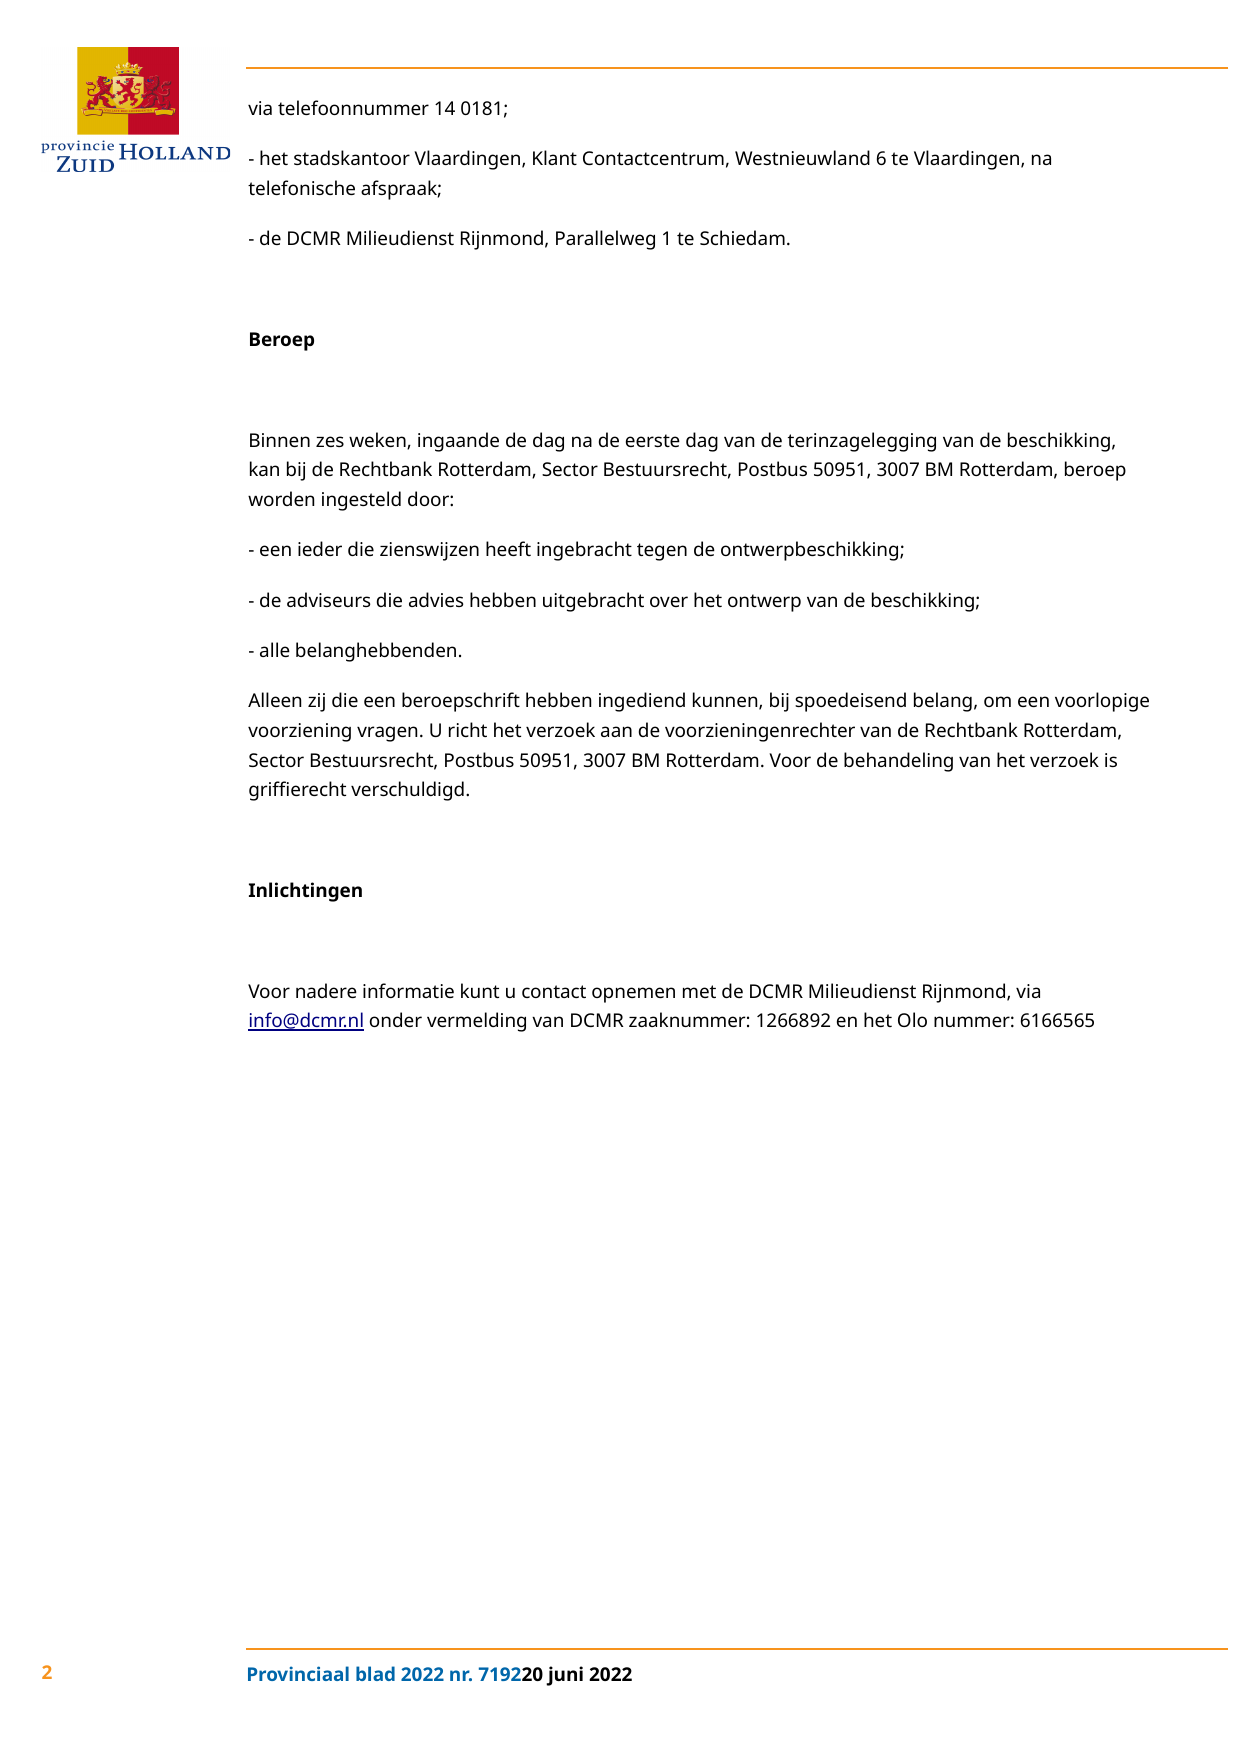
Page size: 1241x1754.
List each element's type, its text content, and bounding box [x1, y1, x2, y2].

text - de adviseurs die advies hebben uitgebracht over het ontwerp van de beschikking; [248, 587, 1152, 613]
text - een ieder die zienswijzen heeft ingebracht tegen de ontwerpbeschikking; [248, 536, 1152, 562]
text - het stadskantoor Vlaardingen, Klant Contactcentrum, Westnieuwland 6 te Vlaardingen, na telefonische afspraak; [248, 145, 1152, 201]
text Inlichtingen [248, 877, 1152, 903]
text Alleen zij die een beroepschrift hebben ingediend kunnen, bij spoedeisend belang, om een voorlopige voorziening vragen. U richt het verzoek aan de voorzieningenrechter van de Rechtbank Rotterdam, Sector Bestuursrecht, Postbus 50951, 3007 BM Rotterdam. Voor de behandeling van het verzoek is griffierecht verschuldigd. [248, 688, 1152, 802]
text via telefoonnummer 14 0181; [248, 95, 1152, 121]
picture [41, 47, 231, 172]
text - alle belanghebbenden. [248, 637, 1152, 663]
text Binnen zes weken, ingaande de dag na de eerste dag van de terinzagelegging van de beschikking, kan bij de Rechtbank Rotterdam, Sector Bestuursrecht, Postbus 50951, 3007 BM Rotterdam, beroep worden ingesteld door: [248, 427, 1152, 512]
text Voor nadere informatie kunt u contact opnemen met de DCMR Milieudienst Rijnmond, via info@dcmr.nl onder vermelding van DCMR zaaknummer: 1266892 en het Olo nummer: 6166565 [248, 978, 1152, 1033]
text - de DCMR Milieudienst Rijnmond, Parallelweg 1 te Schiedam. [248, 225, 1152, 251]
text Beroep [248, 326, 1152, 352]
